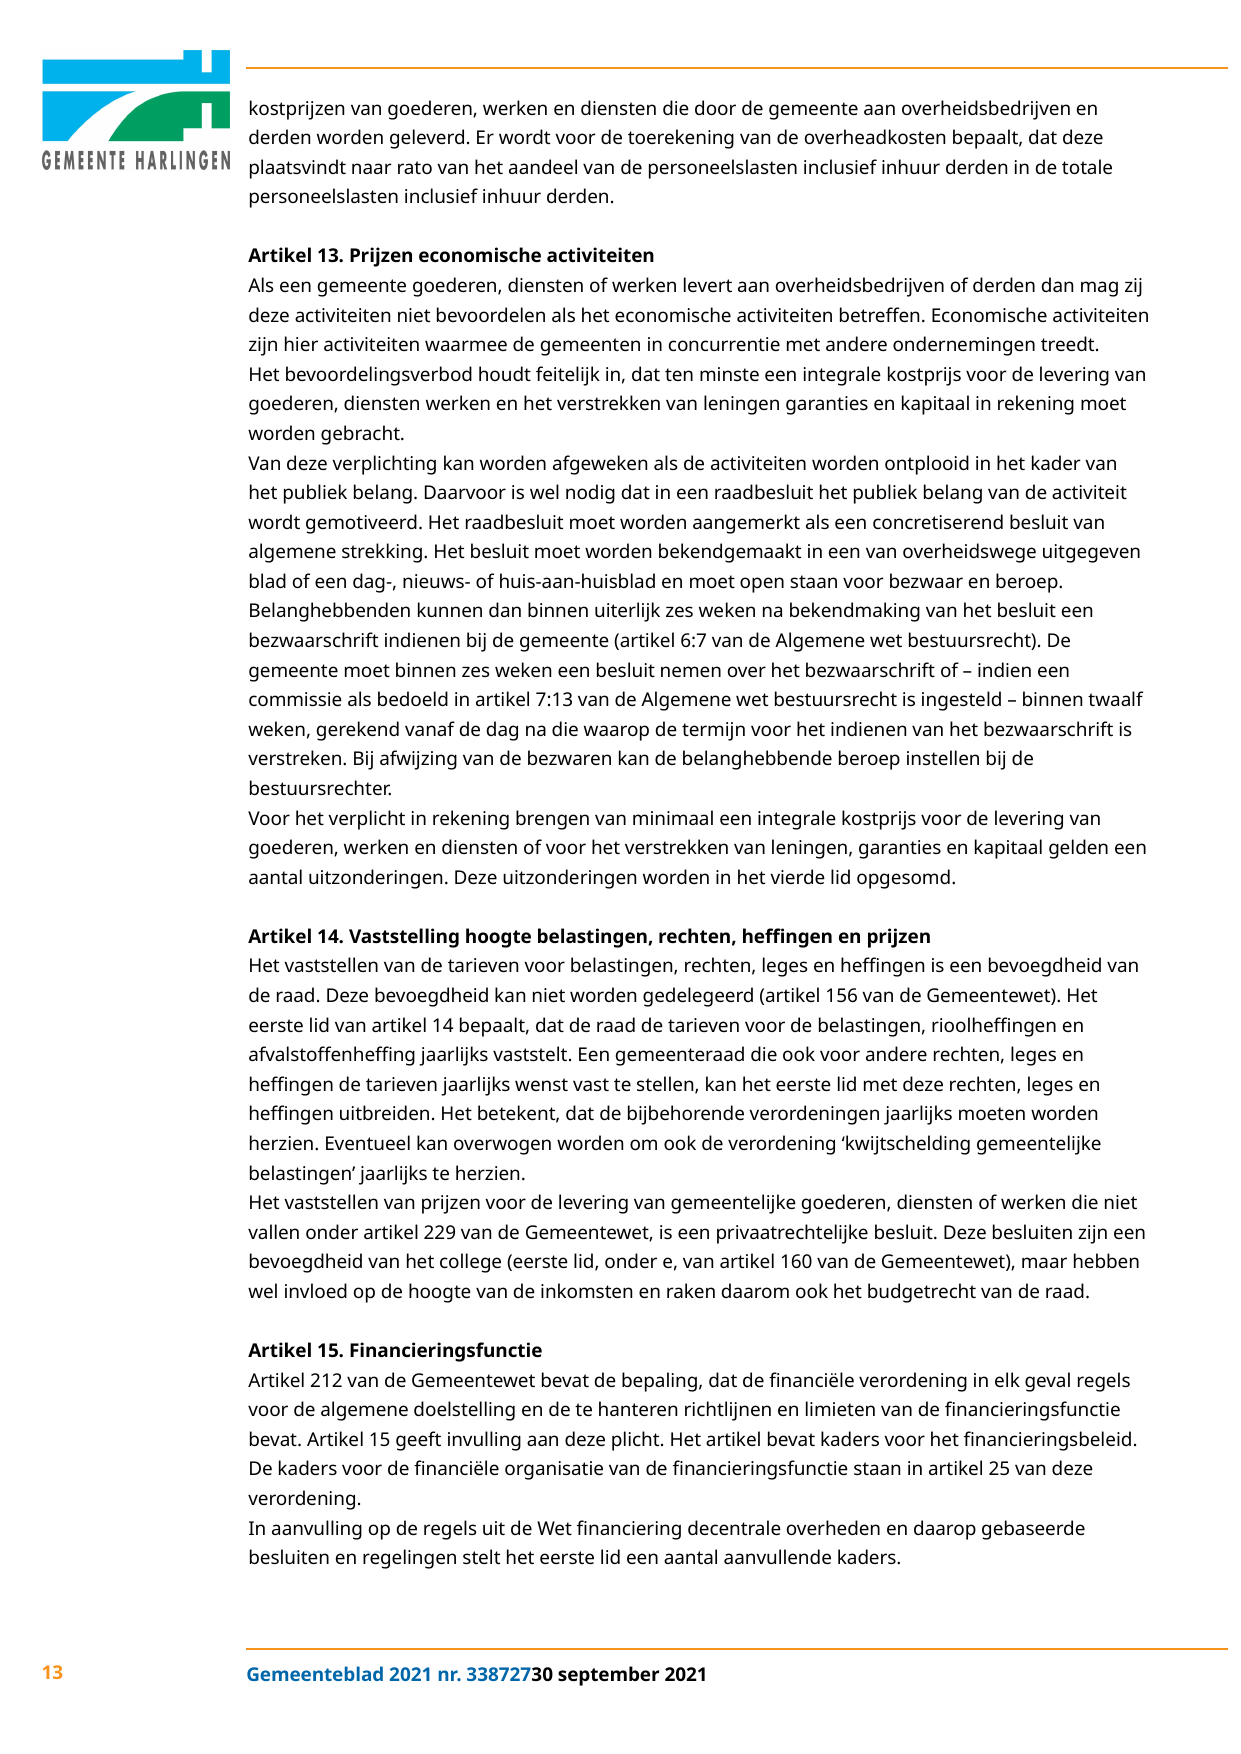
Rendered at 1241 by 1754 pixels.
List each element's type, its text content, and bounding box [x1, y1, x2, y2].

text Het vaststellen van de tarieven voor belastingen, rechten, leges en heffingen is een bevoegdheid van de raad. Deze bevoegdheid kan niet worden gedelegeerd (artikel 156 van de Gemeentewet). Het eerste lid van artikel 14 bepaalt, dat de raad de tarieven voor de belastingen, rioolheffingen en afvalstoffenheffing jaarlijks vaststelt. Een gemeenteraad die ook voor andere rechten, leges en heffingen de tarieven jaarlijks wenst vast te stellen, kan het eerste lid met deze rechten, leges en heffingen uitbreiden. Het betekent, dat de bijbehorende verordeningen jaarlijks moeten worden herzien. Eventueel kan overwogen worden om ook de verordening ‘kwijtschelding gemeentelijke belastingen’ jaarlijks te herzien. [248, 953, 1152, 1186]
text Artikel 13. Prijzen economische activiteiten [248, 243, 1152, 268]
text Artikel 14. Vaststelling hoogte belastingen, rechten, heffingen en prijzen [248, 923, 1152, 949]
text In aanvulling op de regels uit de Wet financiering decentrale overheden en daarop gebaseerde besluiten en regelingen stelt het eerste lid een aantal aanvullende kaders. [248, 1515, 1152, 1570]
text Artikel 15. Financieringsfunctie [248, 1337, 1152, 1363]
text Het bevoordelingsverbod houdt feitelijk in, dat ten minste een integrale kostprijs voor de levering van goederen, diensten werken en het verstrekken van leningen garanties en kapitaal in rekening moet worden gebracht. [248, 361, 1152, 446]
text Van deze verplichting kan worden afgeweken als de activiteiten worden ontplooid in het kader van het publiek belang. Daarvoor is wel nodig dat in een raadbesluit het publiek belang van de activiteit wordt gemotiveerd. Het raadbesluit moet worden aangemerkt als een concretiserend besluit van algemene strekking. Het besluit moet worden bekendgemaakt in een van overheidswege uitgegeven blad of een dag-, nieuws- of huis-aan-huisblad en moet open staan voor bezwaar en beroep. Belanghebbenden kunnen dan binnen uiterlijk zes weken na bekendmaking van het besluit een bezwaarschrift indienen bij de gemeente (artikel 6:7 van de Algemene wet bestuursrecht). De gemeente moet binnen zes weken een besluit nemen over het bezwaarschrift of – indien een commissie als bedoeld in artikel 7:13 van de Algemene wet bestuursrecht is ingesteld – binnen twaalf weken, gerekend vanaf de dag na die waarop de termijn voor het indienen van het bezwaarschrift is verstreken. Bij afwijzing van de bezwaren kan de belanghebbende beroep instellen bij de bestuursrechter. [248, 450, 1152, 801]
picture [41, 47, 231, 172]
text Voor het verplicht in rekening brengen van minimaal een integrale kostprijs voor de levering van goederen, werken en diensten of voor het verstrekken van leningen, garanties en kapitaal gelden een aantal uitzonderingen. Deze uitzonderingen worden in het vierde lid opgesomd. [248, 805, 1152, 890]
text kostprijzen van goederen, werken en diensten die door de gemeente aan overheidsbedrijven en derden worden geleverd. Er wordt voor de toerekening van de overheadkosten bepaalt, dat deze plaatsvindt naar rato van het aandeel van de personeelslasten inclusief inhuur derden in de totale personeelslasten inclusief inhuur derden. [248, 95, 1152, 209]
text Als een gemeente goederen, diensten of werken levert aan overheidsbedrijven of derden dan mag zij deze activiteiten niet bevoordelen als het economische activiteiten betreffen. Economische activiteiten zijn hier activiteiten waarmee de gemeenten in concurrentie met andere ondernemingen treedt. [248, 272, 1152, 357]
text Het vaststellen van prijzen voor de levering van gemeentelijke goederen, diensten of werken die niet vallen onder artikel 229 van de Gemeentewet, is een privaatrechtelijke besluit. Deze besluiten zijn een bevoegdheid van het college (eerste lid, onder e, van artikel 160 van de Gemeentewet), maar hebben wel invloed op de hoogte van de inkomsten en raken daarom ook het budgetrecht van de raad. [248, 1189, 1152, 1304]
text Artikel 212 van de Gemeentewet bevat de bepaling, dat de financiële verordening in elk geval regels voor de algemene doelstelling en de te hanteren richtlijnen en limieten van de financieringsfunctie bevat. Artikel 15 geeft invulling aan deze plicht. Het artikel bevat kaders voor het financieringsbeleid. De kaders voor de financiële organisatie van de financieringsfunctie staan in artikel 25 van deze verordening. [248, 1367, 1152, 1511]
